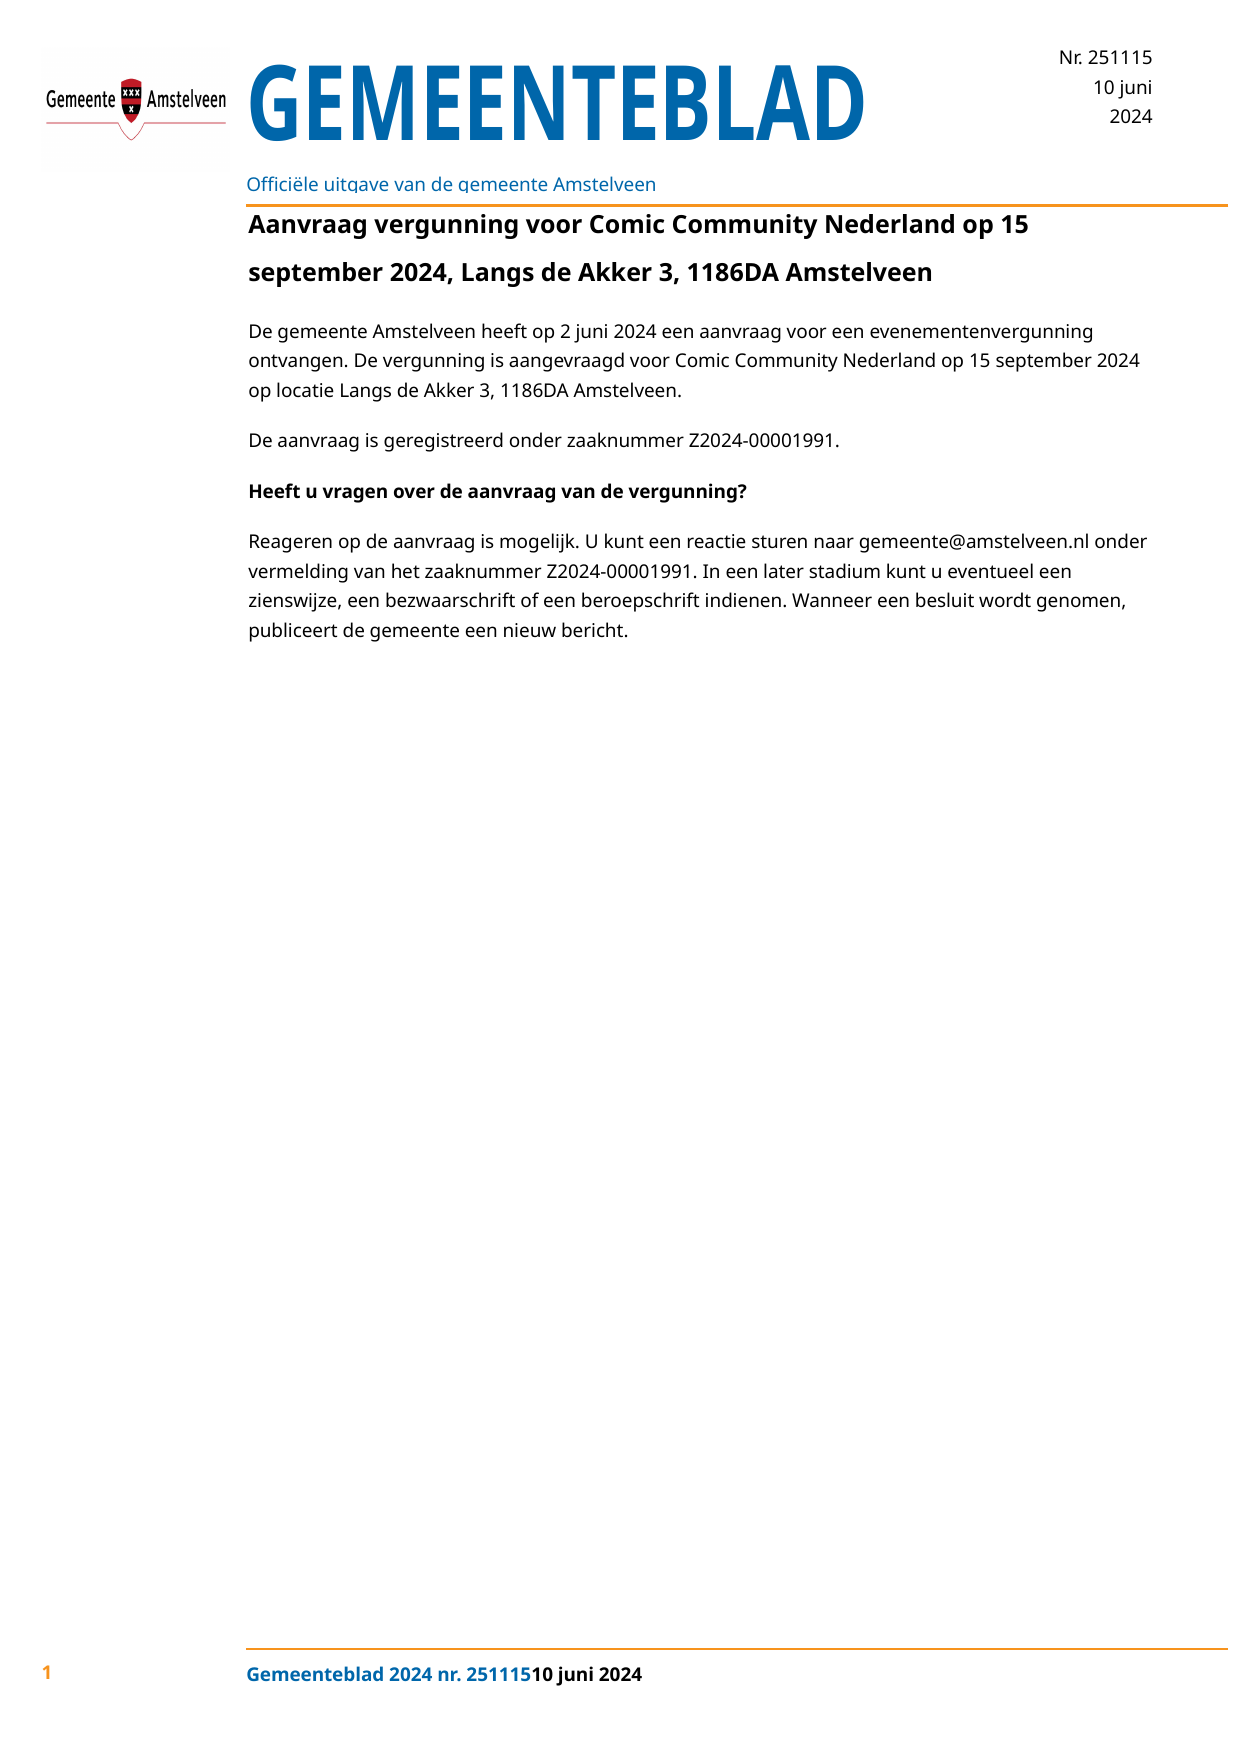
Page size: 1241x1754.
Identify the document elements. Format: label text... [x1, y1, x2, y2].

text De aanvraag is geregistreerd onder zaaknummer Z2024-00001991. [248, 427, 1152, 453]
text Reageren op de aanvraag is mogelijk. U kunt een reactie sturen naar gemeente@amstelveen.nl onder vermelding van het zaaknummer Z2024-00001991. In een later stadium kunt u eventueel een zienswijze, een bezwaarschrift of een beroepschrift indienen. Wanneer een besluit wordt genomen, publiceert de gemeente een nieuw bericht. [248, 528, 1152, 643]
text Aanvraag vergunning voor Comic Community Nederland op 15 september 2024, Langs de Akker 3, 1186DA Amstelveen [248, 207, 1152, 288]
picture [41, 47, 231, 172]
text Heeft u vragen over de aanvraag van de vergunning? [248, 478, 1152, 504]
text De gemeente Amstelveen heeft op 2 juni 2024 een aanvraag voor een evenementenvergunning ontvangen. De vergunning is aangevraagd voor Comic Community Nederland op 15 september 2024 op locatie Langs de Akker 3, 1186DA Amstelveen. [248, 318, 1152, 403]
